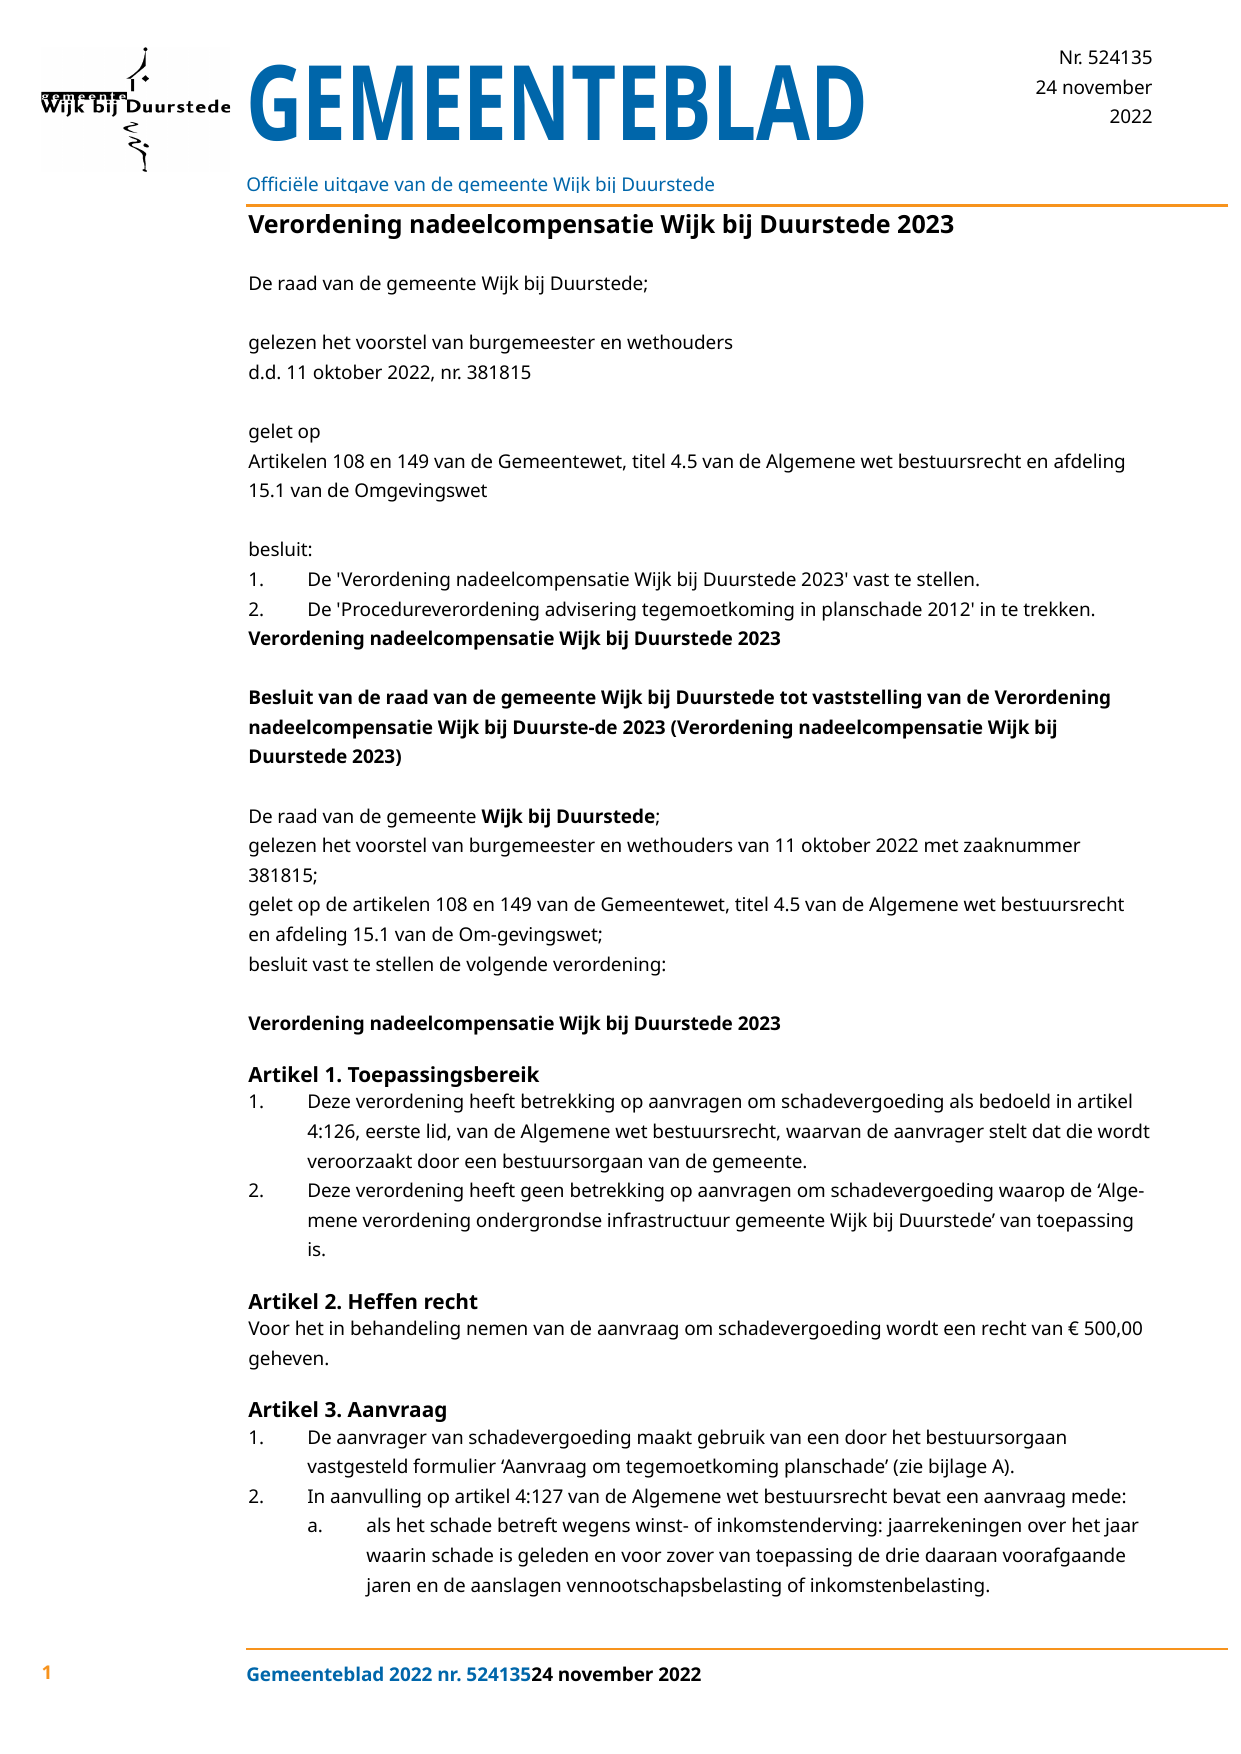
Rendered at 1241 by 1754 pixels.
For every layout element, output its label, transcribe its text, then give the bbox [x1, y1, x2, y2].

text Verordening nadeelcompensatie Wijk bij Duurstede 2023 [248, 1010, 1152, 1036]
list In aanvulling op artikel 4:127 van de Algemene wet bestuursrecht bevat een aanvraag mede: [248, 1483, 1152, 1509]
text gelet op de artikelen 108 en 149 van de Gemeentewet, titel 4.5 van de Algemene wet bestuursrecht en afdeling 15.1 van de Om-gevingswet; [248, 892, 1152, 947]
text gelezen het voorstel van burgemeester en wethouders van 11 oktober 2022 met zaaknummer 381815; [248, 832, 1152, 888]
text De raad van de gemeente Wijk bij Duurstede; [248, 270, 1152, 296]
list Deze verordening heeft betrekking op aanvragen om schadevergoeding als bedoeld in artikel 4:126, eerste lid, van de Algemene wet bestuursrecht, waarvan de aanvrager stelt dat die wordt veroorzaakt door een bestuursorgaan van de gemeente. [248, 1089, 1152, 1174]
text Artikel 2. Heffen recht [248, 1287, 1152, 1316]
text gelezen het voorstel van burgemeester en wethouders [248, 329, 1152, 355]
list Deze verordening heeft geen betrekking op aanvragen om schadevergoeding waarop de ‘Alge-mene verordening ondergrondse infrastructuur gemeente Wijk bij Duurstede’ van toepassing is. [248, 1177, 1152, 1262]
text d.d. 11 oktober 2022, nr. 381815 [248, 359, 1152, 385]
text Artikel 1. Toepassingsbereik [248, 1060, 1152, 1089]
text besluit: [248, 537, 1152, 562]
text Verordening nadeelcompensatie Wijk bij Duurstede 2023 [248, 207, 1152, 241]
list De aanvrager van schadevergoeding maakt gebruik van een door het bestuursorgaan vastgesteld formulier ‘Aanvraag om tegemoetkoming planschade’ (zie bijlage A). [248, 1424, 1152, 1479]
text besluit vast te stellen de volgende verordening: [248, 951, 1152, 976]
text De raad van de gemeente Wijk bij Duurstede; [248, 803, 1152, 828]
list De 'Verordening nadeelcompensatie Wijk bij Duurstede 2023' vast te stellen. [248, 566, 1152, 592]
picture [41, 47, 231, 172]
text Artikelen 108 en 149 van de Gemeentewet, titel 4.5 van de Algemene wet bestuursrecht en afdeling 15.1 van de Omgevingswet [248, 448, 1152, 503]
text Verordening nadeelcompensatie Wijk bij Duurstede 2023 [248, 625, 1152, 651]
text Besluit van de raad van de gemeente Wijk bij Duurstede tot vaststelling van de Verordening nadeelcompensatie Wijk bij Duurste-de 2023 (Verordening nadeelcompensatie Wijk bij Duurstede 2023) [248, 684, 1152, 769]
text Artikel 3. Aanvraag [248, 1396, 1152, 1424]
list De 'Procedureverordening advisering tegemoetkoming in planschade 2012' in te trekken. [248, 596, 1152, 621]
text Voor het in behandeling nemen van de aanvraag om schadevergoeding wordt een recht van € 500,00 geheven. [248, 1316, 1152, 1371]
list als het schade betreft wegens winst- of inkomstenderving: jaarrekeningen over het jaar waarin schade is geleden en voor zover van toepassing de drie daaraan voorafgaande jaren en de aanslagen vennootschapsbelasting of inkomstenbelasting. [307, 1513, 1152, 1598]
text gelet op [248, 418, 1152, 444]
